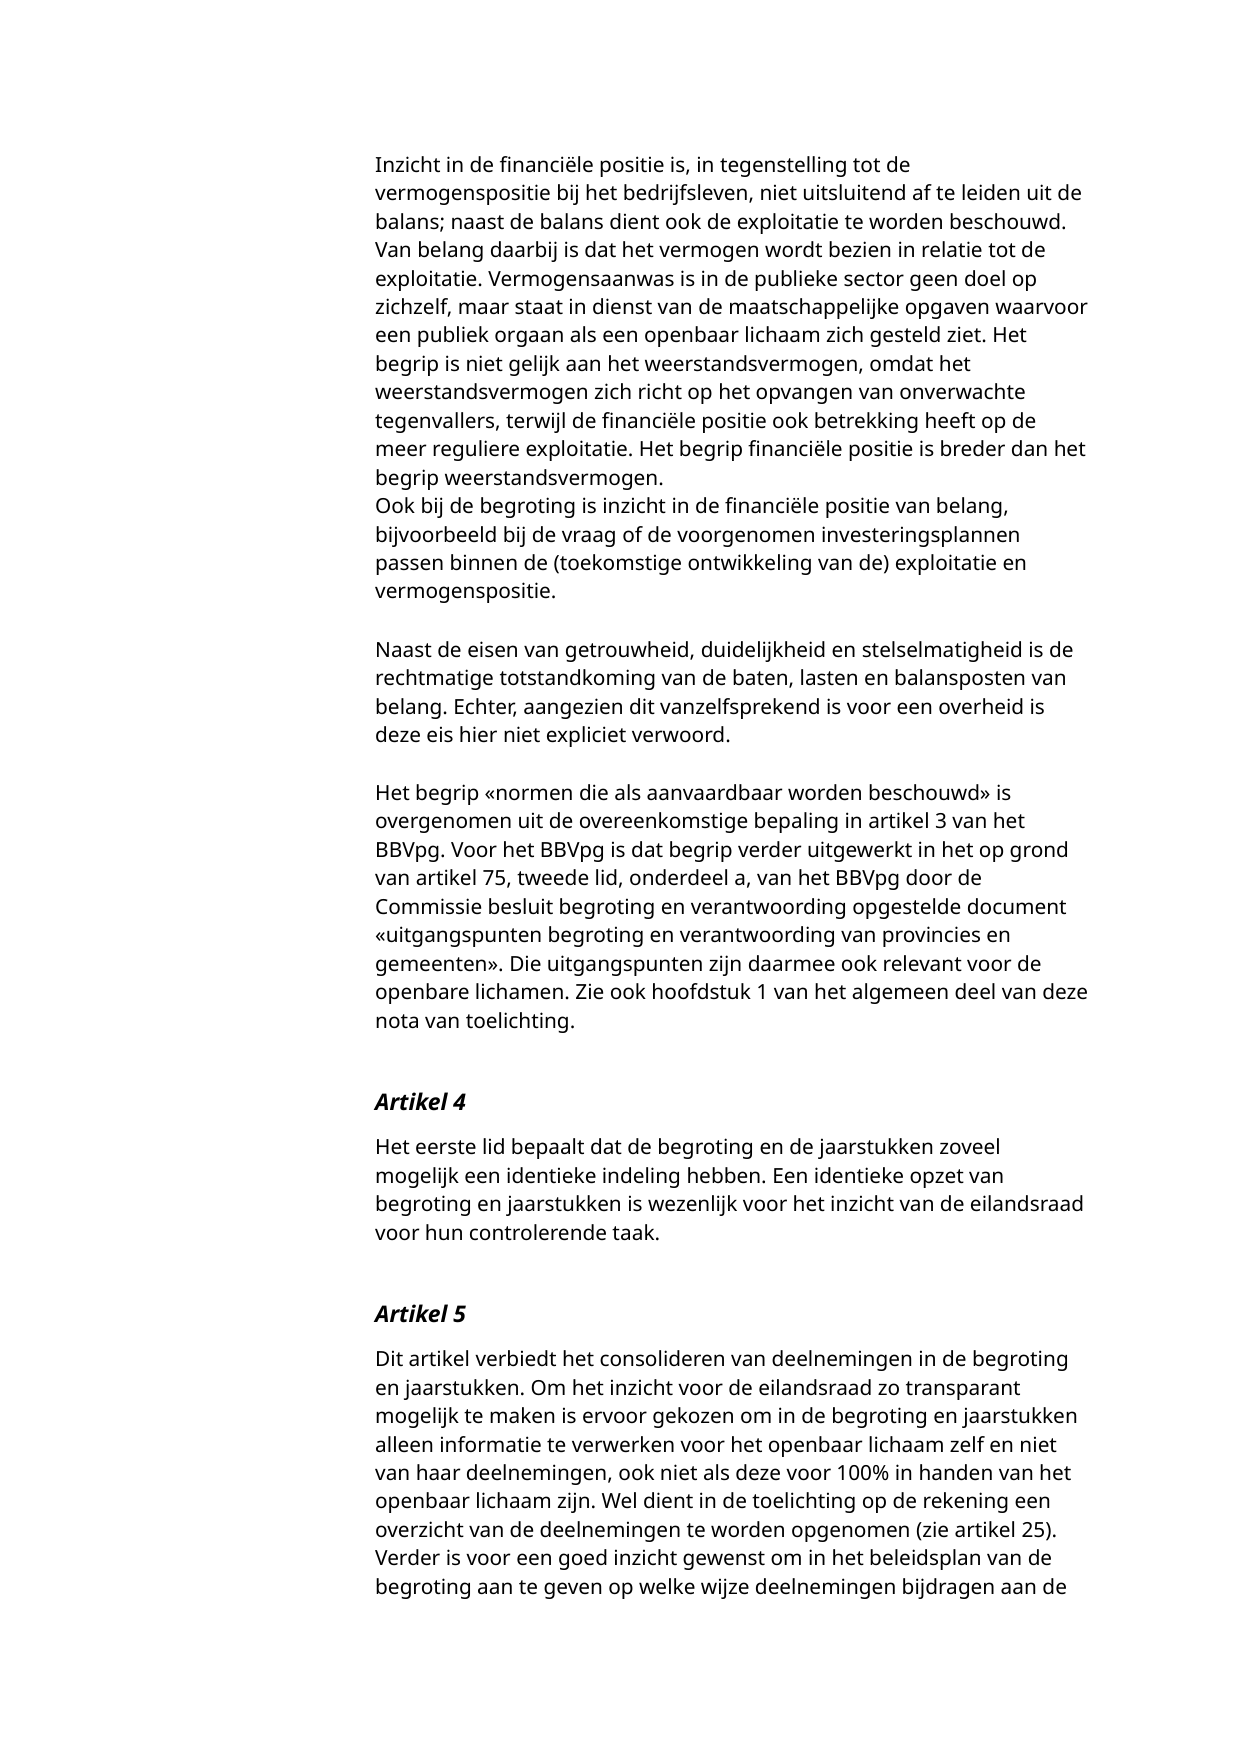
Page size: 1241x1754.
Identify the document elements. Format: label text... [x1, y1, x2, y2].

text Naast de eisen van getrouwheid, duidelijkheid en stelselmatigheid is de rechtmatige totstandkoming van de baten, lasten en balansposten van belang. Echter, aangezien dit vanzelfsprekend is voor een overheid is deze eis hier niet expliciet verwoord. [375, 635, 1090, 749]
subtitle Artikel 5 [375, 1298, 1090, 1329]
text Dit artikel verbiedt het consolideren van deelnemingen in de begroting en jaarstukken. Om het inzicht voor de eilandsraad zo transparant mogelijk te maken is ervoor gekozen om in de begroting en jaarstukken alleen informatie te verwerken voor het openbaar lichaam zelf en niet van haar deelnemingen, ook niet als deze voor 100% in handen van het openbaar lichaam zijn. Wel dient in de toelichting op de rekening een overzicht van de deelnemingen te worden opgenomen (zie artikel 25). Verder is voor een goed inzicht gewenst om in het beleidsplan van de begroting aan te geven op welke wijze deelnemingen bijdragen aan de [375, 1344, 1090, 1600]
text Ook bij de begroting is inzicht in de financiële positie van belang, bijvoorbeeld bij de vraag of de voorgenomen investeringsplannen passen binnen de (toekomstige ontwikkeling van de) exploitatie en vermogenspositie. [375, 491, 1090, 605]
text Het eerste lid bepaalt dat de begroting en de jaarstukken zoveel mogelijk een identieke indeling hebben. Een identieke opzet van begroting en jaarstukken is wezenlijk voor het inzicht van de eilandsraad voor hun controlerende taak. [375, 1132, 1090, 1246]
text Het begrip «normen die als aanvaardbaar worden beschouwd» is overgenomen uit de overeenkomstige bepaling in artikel 3 van het BBVpg. Voor het BBVpg is dat begrip verder uitgewerkt in het op grond van artikel 75, tweede lid, onderdeel a, van het BBVpg door de Commissie besluit begroting en verantwoording opgestelde document «uitgangspunten begroting en verantwoording van provincies en gemeenten». Die uitgangspunten zijn daarmee ook relevant voor de openbare lichamen. Zie ook hoofdstuk 1 van het algemeen deel van deze nota van toelichting. [375, 778, 1090, 1034]
subtitle Artikel 4 [375, 1086, 1090, 1117]
text Inzicht in de financiële positie is, in tegenstelling tot de vermogenspositie bij het bedrijfsleven, niet uitsluitend af te leiden uit de balans; naast de balans dient ook de exploitatie te worden beschouwd. Van belang daarbij is dat het vermogen wordt bezien in relatie tot de exploitatie. Vermogensaanwas is in de publieke sector geen doel op zichzelf, maar staat in dienst van de maatschappelijke opgaven waarvoor een publiek orgaan als een openbaar lichaam zich gesteld ziet. Het begrip is niet gelijk aan het weerstandsvermogen, omdat het weerstandsvermogen zich richt op het opvangen van onverwachte tegenvallers, terwijl de financiële positie ook betrekking heeft op de meer reguliere exploitatie. Het begrip financiële positie is breder dan het begrip weerstandsvermogen. [375, 150, 1090, 491]
